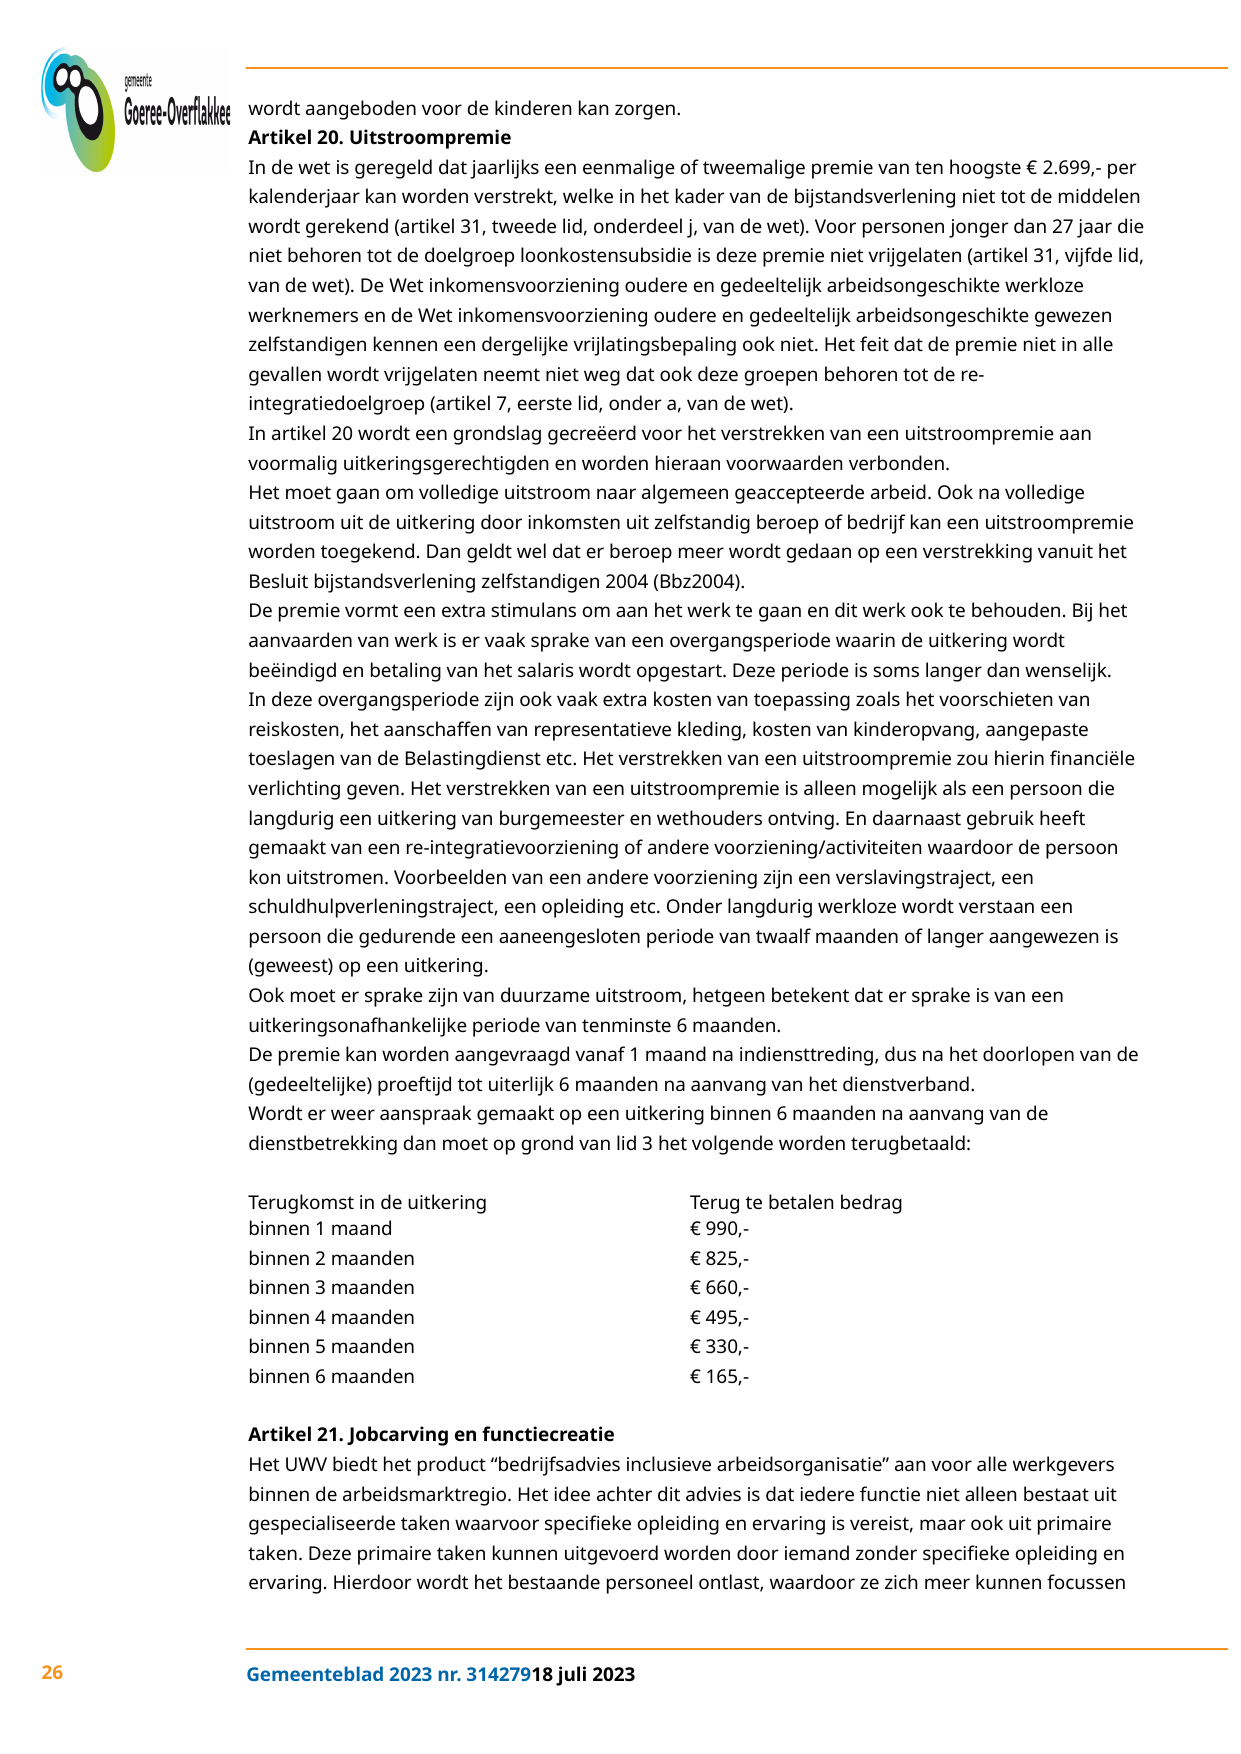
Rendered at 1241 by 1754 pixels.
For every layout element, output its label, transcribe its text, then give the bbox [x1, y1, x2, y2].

text Ook moet er sprake zijn van duurzame uitstroom, hetgeen betekent dat er sprake is van een uitkeringsonafhankelijke periode van tenminste 6 maanden. [248, 982, 1152, 1038]
text Het UWV biedt het product “bedrijfsadvies inclusieve arbeidsorganisatie” aan voor alle werkgevers binnen de arbeidsmarktregio. Het idee achter dit advies is dat iedere functie niet alleen bestaat uit gespecialiseerde taken waarvoor specifieke opleiding en ervaring is vereist, maar ook uit primaire taken. Deze primaire taken kunnen uitgevoerd worden door iemand zonder specifieke opleiding en ervaring. Hierdoor wordt het bestaande personeel ontlast, waardoor ze zich meer kunnen focussen [248, 1451, 1152, 1595]
text In de wet is geregeld dat jaarlijks een eenmalige of tweemalige premie van ten hoogste € 2.699,- per kalenderjaar kan worden verstrekt, welke in het kader van de bijstandsverlening niet tot de middelen wordt gerekend (artikel 31, tweede lid, onderdeel j, van de wet). Voor personen jonger dan 27 jaar die niet behoren tot de doelgroep loonkostensubsidie is deze premie niet vrijgelaten (artikel 31, vijfde lid, van de wet). De Wet inkomensvoorziening oudere en gedeeltelijk arbeidsongeschikte werkloze werknemers en de Wet inkomensvoorziening oudere en gedeeltelijk arbeidsongeschikte gewezen zelfstandigen kennen een dergelijke vrijlatingsbepaling ook niet. Het feit dat de premie niet in alle gevallen wordt vrijgelaten neemt niet weg dat ook deze groepen behoren tot de re-integratiedoelgroep (artikel 7, eerste lid, onder a, van de wet). [248, 154, 1152, 416]
table_cell € 990,- € 825,- € 660,- € 495,- € 330,- € 165,- [690, 1215, 1152, 1418]
text De premie kan worden aangevraagd vanaf 1 maand na indiensttreding, dus na het doorlopen van de (gedeeltelijke) proeftijd tot uiterlijk 6 maanden na aanvang van het dienstverband. [248, 1041, 1152, 1097]
text De premie vormt een extra stimulans om aan het werk te gaan en dit werk ook te behouden. Bij het aanvaarden van werk is er vaak sprake van een overgangsperiode waarin de uitkering wordt beëindigd en betaling van het salaris wordt opgestart. Deze periode is soms langer dan wenselijk. [248, 598, 1152, 683]
text In deze overgangsperiode zijn ook vaak extra kosten van toepassing zoals het voorschieten van reiskosten, het aanschaffen van representatieve kleding, kosten van kinderopvang, aangepaste toeslagen van de Belastingdienst etc. Het verstrekken van een uitstroompremie zou hierin financiële verlichting geven. Het verstrekken van een uitstroompremie is alleen mogelijk als een persoon die langdurig een uitkering van burgemeester en wethouders ontving. En daarnaast gebruik heeft gemaakt van een re-integratievoorziening of andere voorziening/activiteiten waardoor de persoon kon uitstromen. Voorbeelden van een andere voorziening zijn een verslavingstraject, een schuldhulpverleningstraject, een opleiding etc. Onder langdurig werkloze wordt verstaan een persoon die gedurende een aaneengesloten periode van twaalf maanden of langer aangewezen is (geweest) op een uitkering. [248, 686, 1152, 978]
text Wordt er weer aanspraak gemaakt op een uitkering binnen 6 maanden na aanvang van de dienstbetrekking dan moet op grond van lid 3 het volgende worden terugbetaald: [248, 1101, 1152, 1156]
text Artikel 20. Uitstroompremie [248, 124, 1152, 150]
text Het moet gaan om volledige uitstroom naar algemeen geaccepteerde arbeid. Ook na volledige uitstroom uit de uitkering door inkomsten uit zelfstandig beroep of bedrijf kan een uitstroompremie worden toegekend. Dan geldt wel dat er beroep meer wordt gedaan op een verstrekking vanuit het Besluit bijstandsverlening zelfstandigen 2004 (Bbz2004). [248, 479, 1152, 594]
picture [41, 47, 231, 172]
table_header Terugkomst in de uitkering [248, 1190, 690, 1215]
table_cell binnen 1 maand binnen 2 maanden binnen 3 maanden binnen 4 maanden binnen 5 maanden binnen 6 maanden [248, 1215, 690, 1418]
text wordt aangeboden voor de kinderen kan zorgen. [248, 95, 1152, 121]
text In artikel 20 wordt een grondslag gecreëerd voor het verstrekken van een uitstroompremie aan voormalig uitkeringsgerechtigden en worden hieraan voorwaarden verbonden. [248, 420, 1152, 476]
table_header Terug te betalen bedrag [690, 1190, 1152, 1215]
text Artikel 21. Jobcarving en functiecreatie [248, 1422, 1152, 1447]
